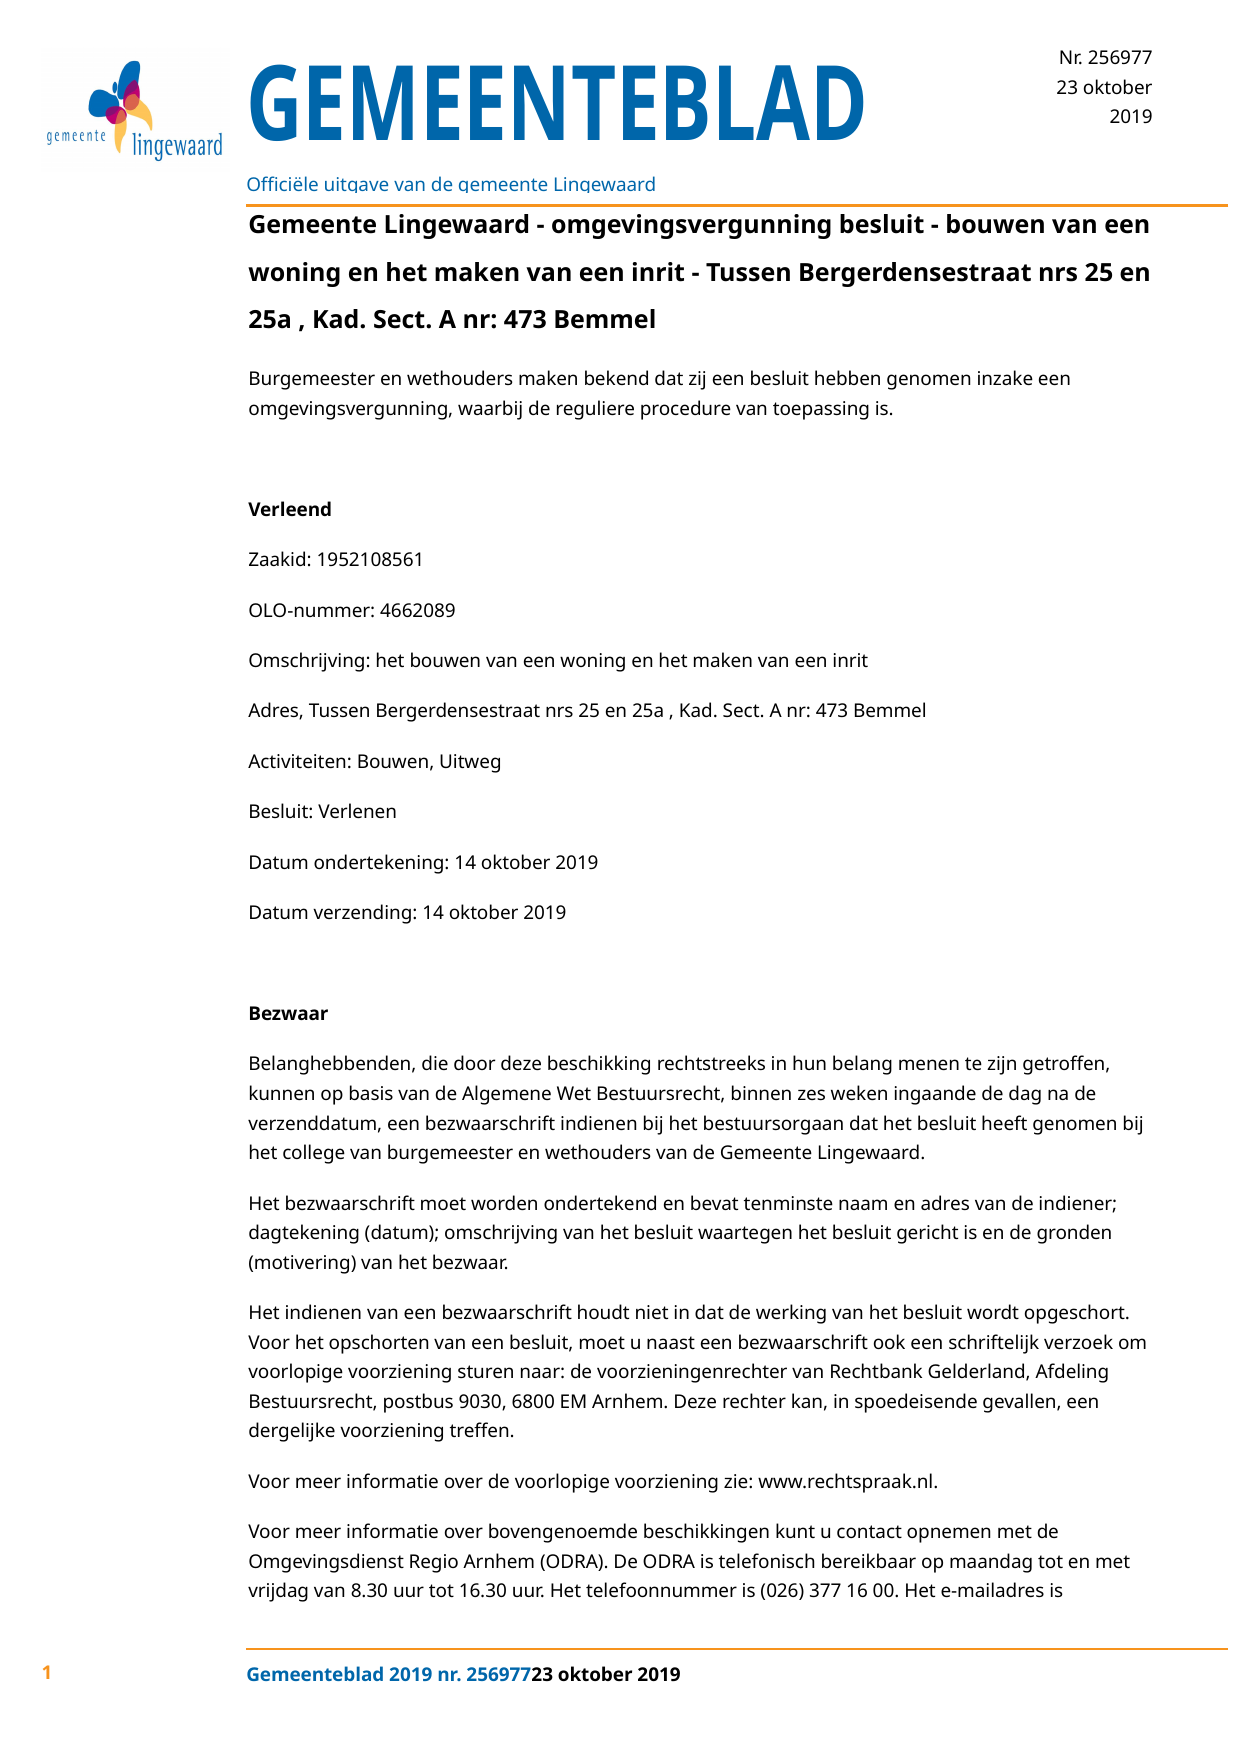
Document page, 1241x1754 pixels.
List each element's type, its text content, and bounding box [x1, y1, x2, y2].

text Het bezwaarschrift moet worden ondertekend en bevat tenminste naam en adres van de indiener; dagtekening (datum); omschrijving van het besluit waartegen het besluit gericht is en de gronden (motivering) van het bezwaar. [248, 1190, 1152, 1274]
text OLO-nummer: 4662089 [248, 597, 1152, 622]
text Belanghebbenden, die door deze beschikking rechtstreeks in hun belang menen te zijn getroffen, kunnen op basis van de Algemene Wet Bestuursrecht, binnen zes weken ingaande de dag na de verzenddatum, een bezwaarschrift indienen bij het bestuursorgaan dat het besluit heeft genomen bij het college van burgemeester en wethouders van de Gemeente Lingewaard. [248, 1051, 1152, 1165]
picture [41, 47, 231, 172]
text Burgemeester en wethouders maken bekend dat zij een besluit hebben genomen inzake een omgevingsvergunning, waarbij de reguliere procedure van toepassing is. [248, 366, 1152, 421]
text Zaakid: 1952108561 [248, 546, 1152, 572]
text Voor meer informatie over bovengenoemde beschikkingen kunt u contact opnemen met de Omgevingsdienst Regio Arnhem (ODRA). De ODRA is telefonisch bereikbaar op maandag tot en met vrijdag van 8.30 uur tot 16.30 uur. Het telefoonnummer is (026) 377 16 00. Het e-mailadres is [248, 1518, 1152, 1603]
text Omschrijving: het bouwen van een woning en het maken van een inrit [248, 647, 1152, 673]
text Voor meer informatie over de voorlopige voorziening zie: www.rechtspraak.nl. [248, 1468, 1152, 1494]
text Besluit: Verlenen [248, 798, 1152, 824]
text Het indienen van een bezwaarschrift houdt niet in dat de werking van het besluit wordt opgeschort. Voor het opschorten van een besluit, moet u naast een bezwaarschrift ook een schriftelijk verzoek om voorlopige voorziening sturen naar: de voorzieningenrechter van Rechtbank Gelderland, Afdeling Bestuursrecht, postbus 9030, 6800 EM Arnhem. Deze rechter kan, in spoedeisende gevallen, een dergelijke voorziening treffen. [248, 1299, 1152, 1443]
text Activiteiten: Bouwen, Uitweg [248, 748, 1152, 774]
text Gemeente Lingewaard - omgevingsvergunning besluit - bouwen van een woning en het maken van een inrit - Tussen Bergerdensestraat nrs 25 en 25a , Kad. Sect. A nr: 473 Bemmel [248, 207, 1152, 336]
text Bezwaar [248, 1000, 1152, 1026]
text Datum verzending: 14 oktober 2019 [248, 899, 1152, 925]
text Verleend [248, 496, 1152, 522]
text Adres, Tussen Bergerdensestraat nrs 25 en 25a , Kad. Sect. A nr: 473 Bemmel [248, 698, 1152, 723]
text Datum ondertekening: 14 oktober 2019 [248, 849, 1152, 874]
